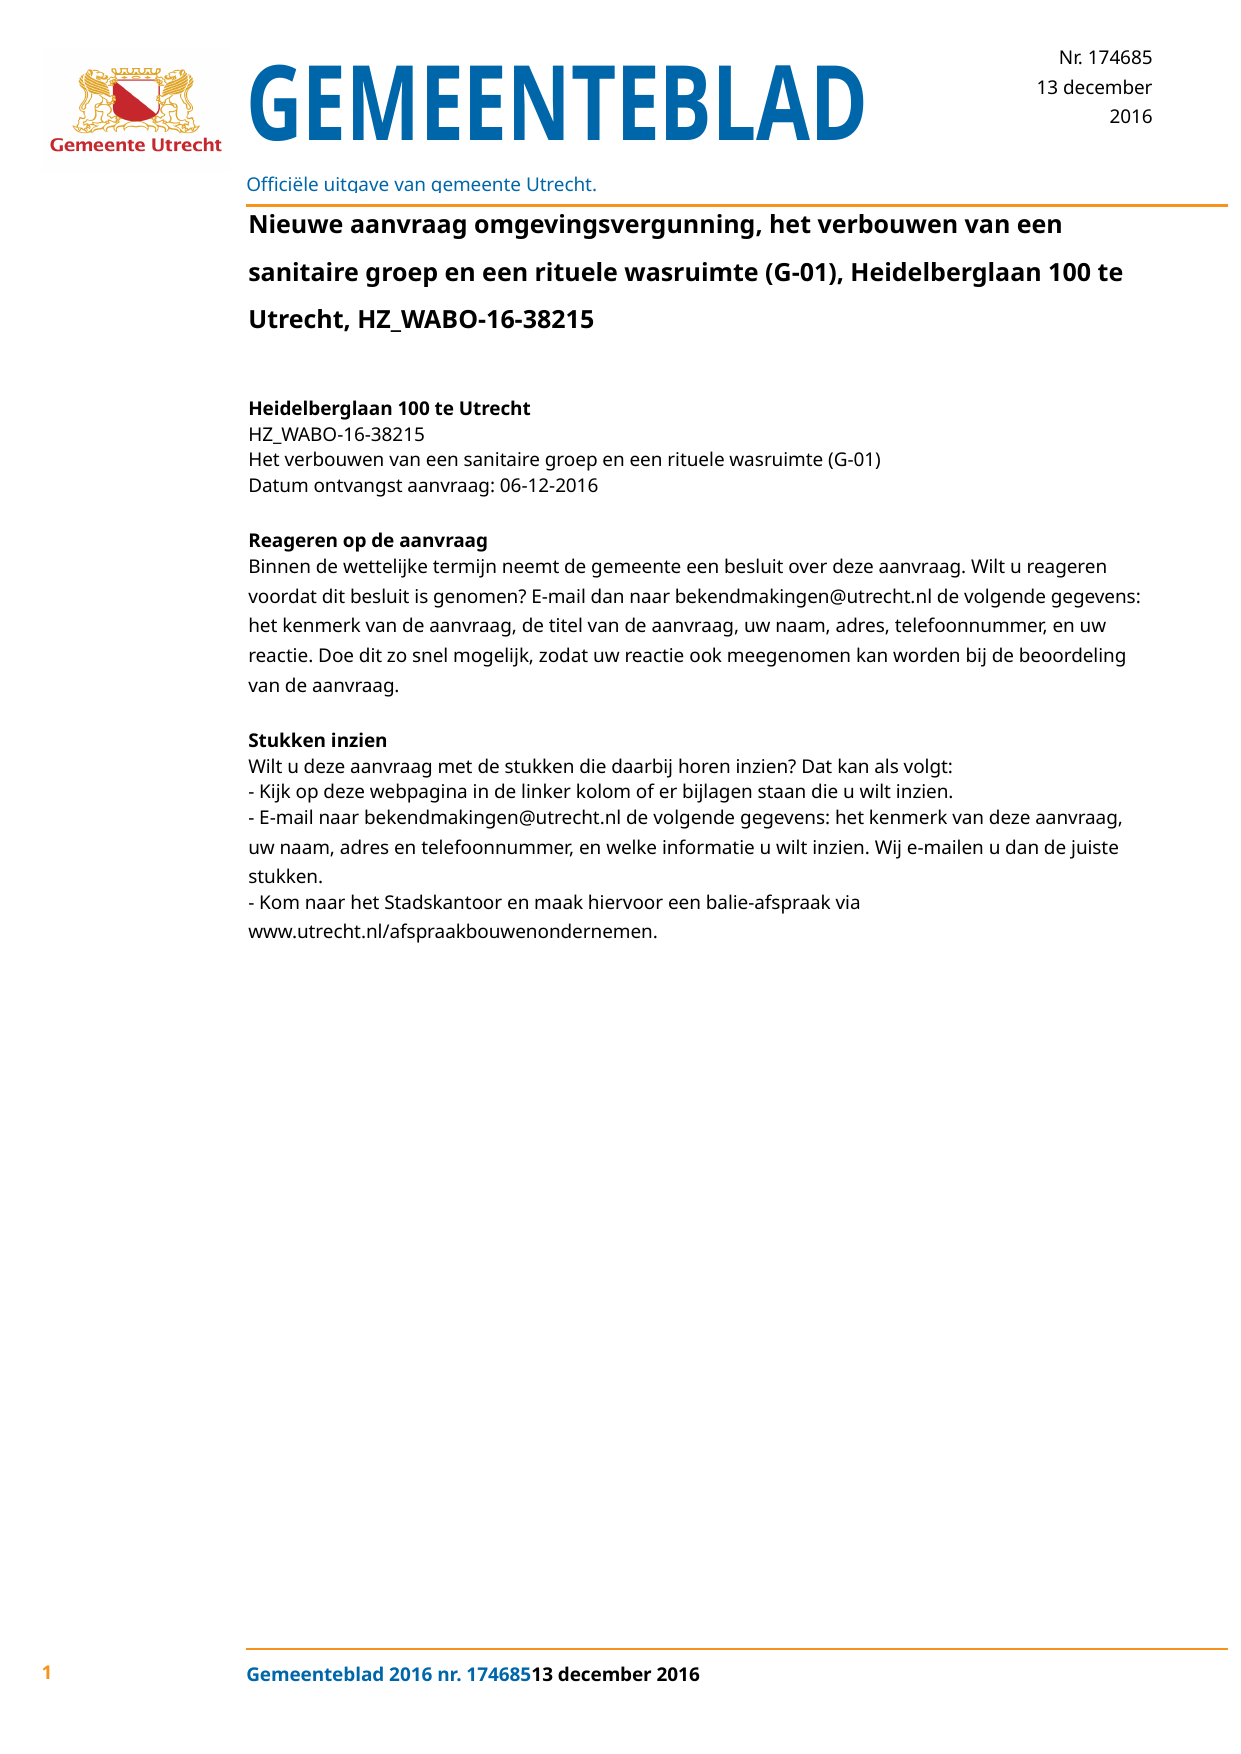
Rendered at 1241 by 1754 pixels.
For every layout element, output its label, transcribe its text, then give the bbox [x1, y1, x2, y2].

text Nieuwe aanvraag omgevingsvergunning, het verbouwen van een sanitaire groep en een rituele wasruimte (G-01), Heidelberglaan 100 te Utrecht, HZ_WABO-16-38215 [248, 207, 1152, 336]
table_cell HZ_WABO-16-38215 [248, 421, 1152, 447]
table_cell Reageren op de aanvraag [248, 528, 1152, 553]
table_cell Het verbouwen van een sanitaire groep en een rituele wasruimte (G-01) [248, 447, 1152, 472]
table_cell Binnen de wettelijke termijn neemt de gemeente een besluit over deze aanvraag. Wilt u reageren voordat dit besluit is genomen? E-mail dan naar bekendmakingen@utrecht.nl de volgende gegevens: het kenmerk van de aanvraag, de titel van de aanvraag, uw naam, adres, telefoonnummer, en uw reactie. Doe dit zo snel mogelijk, zodat uw reactie ook meegenomen kan worden bij de beoordeling van de aanvraag. [248, 554, 1152, 727]
table_cell Stukken inzien [248, 727, 1152, 753]
table_cell - Kijk op deze webpagina in de linker kolom of er bijlagen staan die u wilt inzien. [248, 779, 1152, 804]
picture [41, 47, 231, 172]
table_cell Wilt u deze aanvraag met de stukken die daarbij horen inzien? Dat kan als volgt: [248, 753, 1152, 778]
table_header Heidelberglaan 100 te Utrecht [248, 395, 1152, 421]
table_cell - E-mail naar bekendmakingen@utrecht.nl de volgende gegevens: het kenmerk van deze aanvraag, uw naam, adres en telefoonnummer, en welke informatie u wilt inzien. Wij e-mailen u dan de juiste stukken. [248, 804, 1152, 889]
table_cell - Kom naar het Stadskantoor en maak hiervoor een balie-afspraak via www.utrecht.nl/afspraakbouwenondernemen. [248, 889, 1152, 944]
table_cell Datum ontvangst aanvraag: 06-12-2016 [248, 473, 1152, 528]
